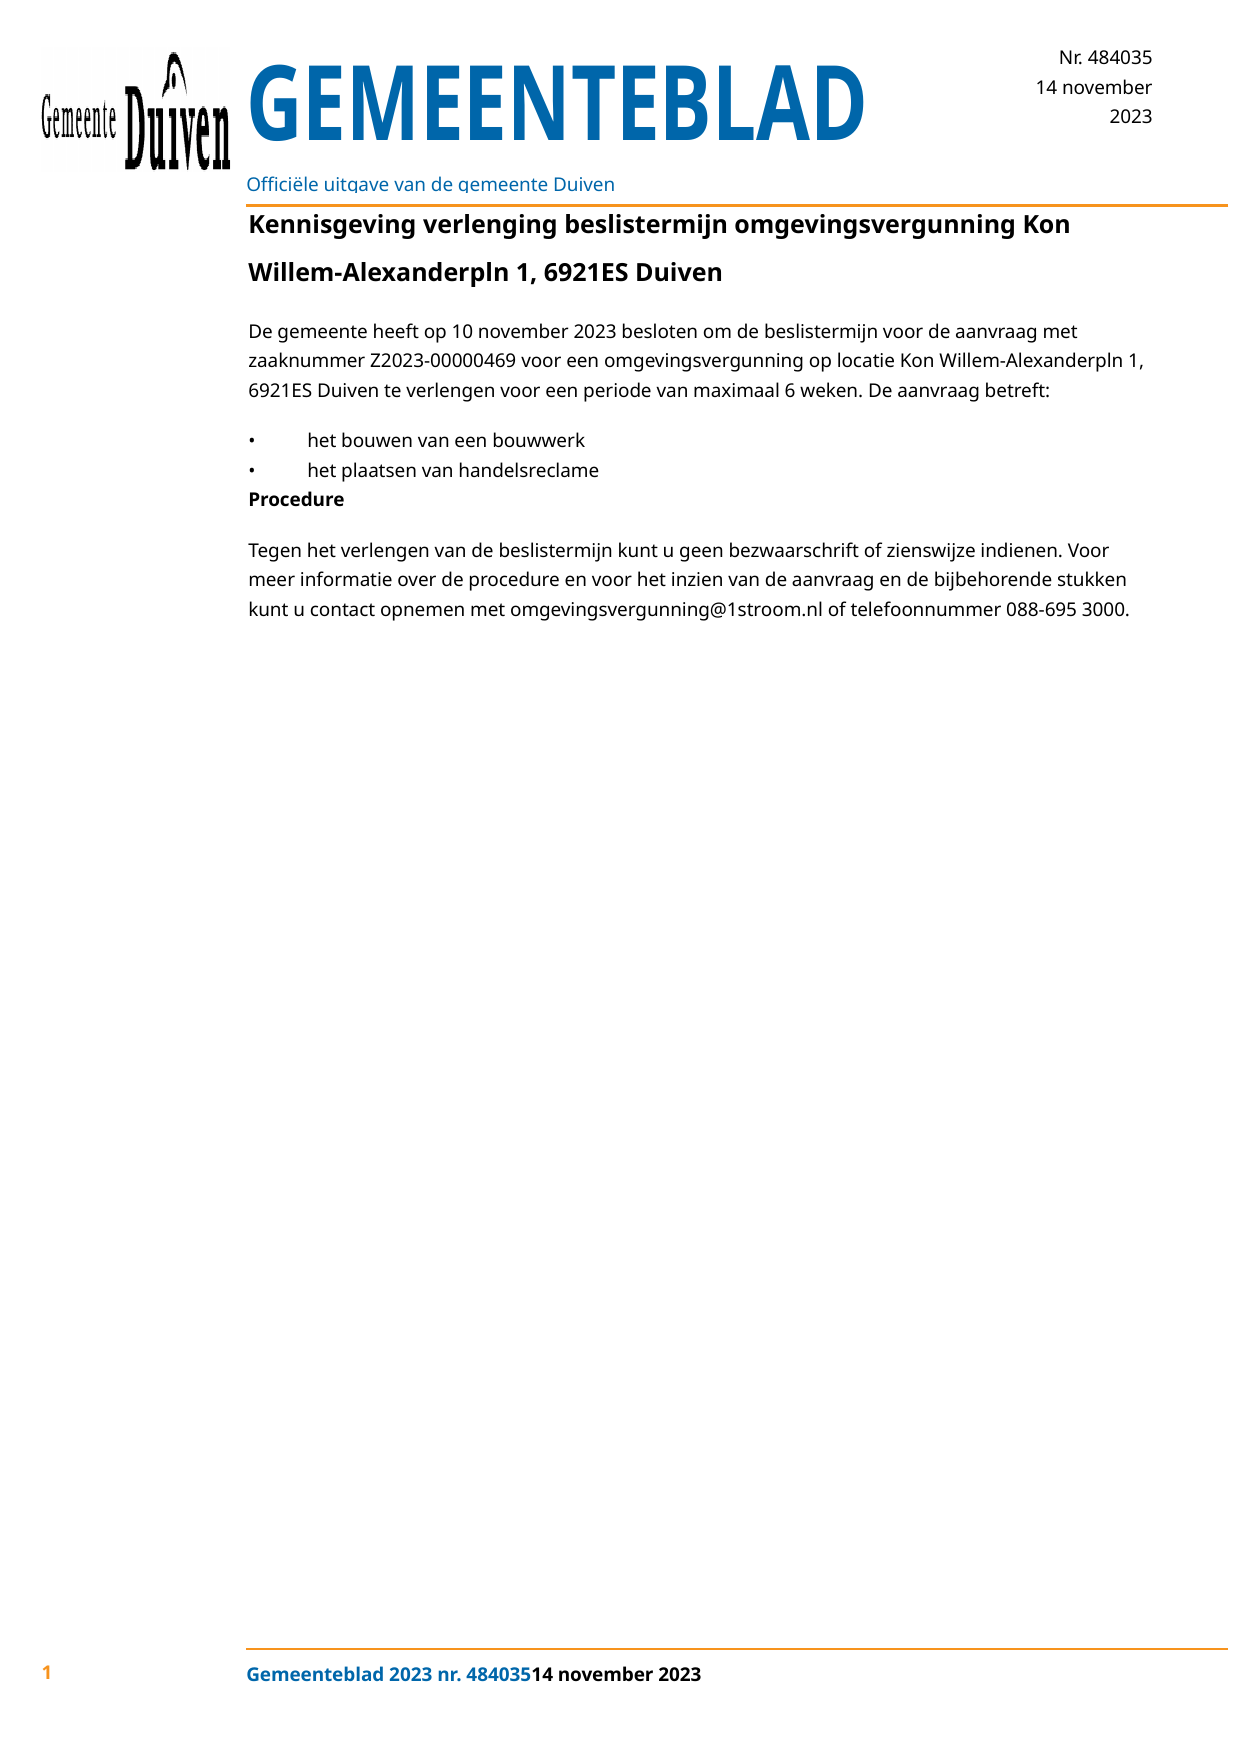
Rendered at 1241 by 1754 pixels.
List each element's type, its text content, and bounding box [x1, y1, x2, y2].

text Procedure [248, 487, 1152, 512]
list het bouwen van een bouwwerk [248, 427, 1152, 453]
text De gemeente heeft op 10 november 2023 besloten om de beslistermijn voor de aanvraag met zaaknummer Z2023-00000469 voor een omgevingsvergunning op locatie Kon Willem-Alexanderpln 1, 6921ES Duiven te verlengen voor een periode van maximaal 6 weken. De aanvraag betreft: [248, 318, 1152, 403]
text Tegen het verlengen van de beslistermijn kunt u geen bezwaarschrift of zienswijze indienen. Voor meer informatie over de procedure en voor het inzien van de aanvraag en de bijbehorende stukken kunt u contact opnemen met omgevingsvergunning@1stroom.nl of telefoonnummer 088-695 3000. [248, 537, 1152, 622]
picture [41, 47, 231, 172]
list het plaatsen van handelsreclame [248, 457, 1152, 483]
text Kennisgeving verlenging beslistermijn omgevingsvergunning Kon Willem-Alexanderpln 1, 6921ES Duiven [248, 207, 1152, 288]
